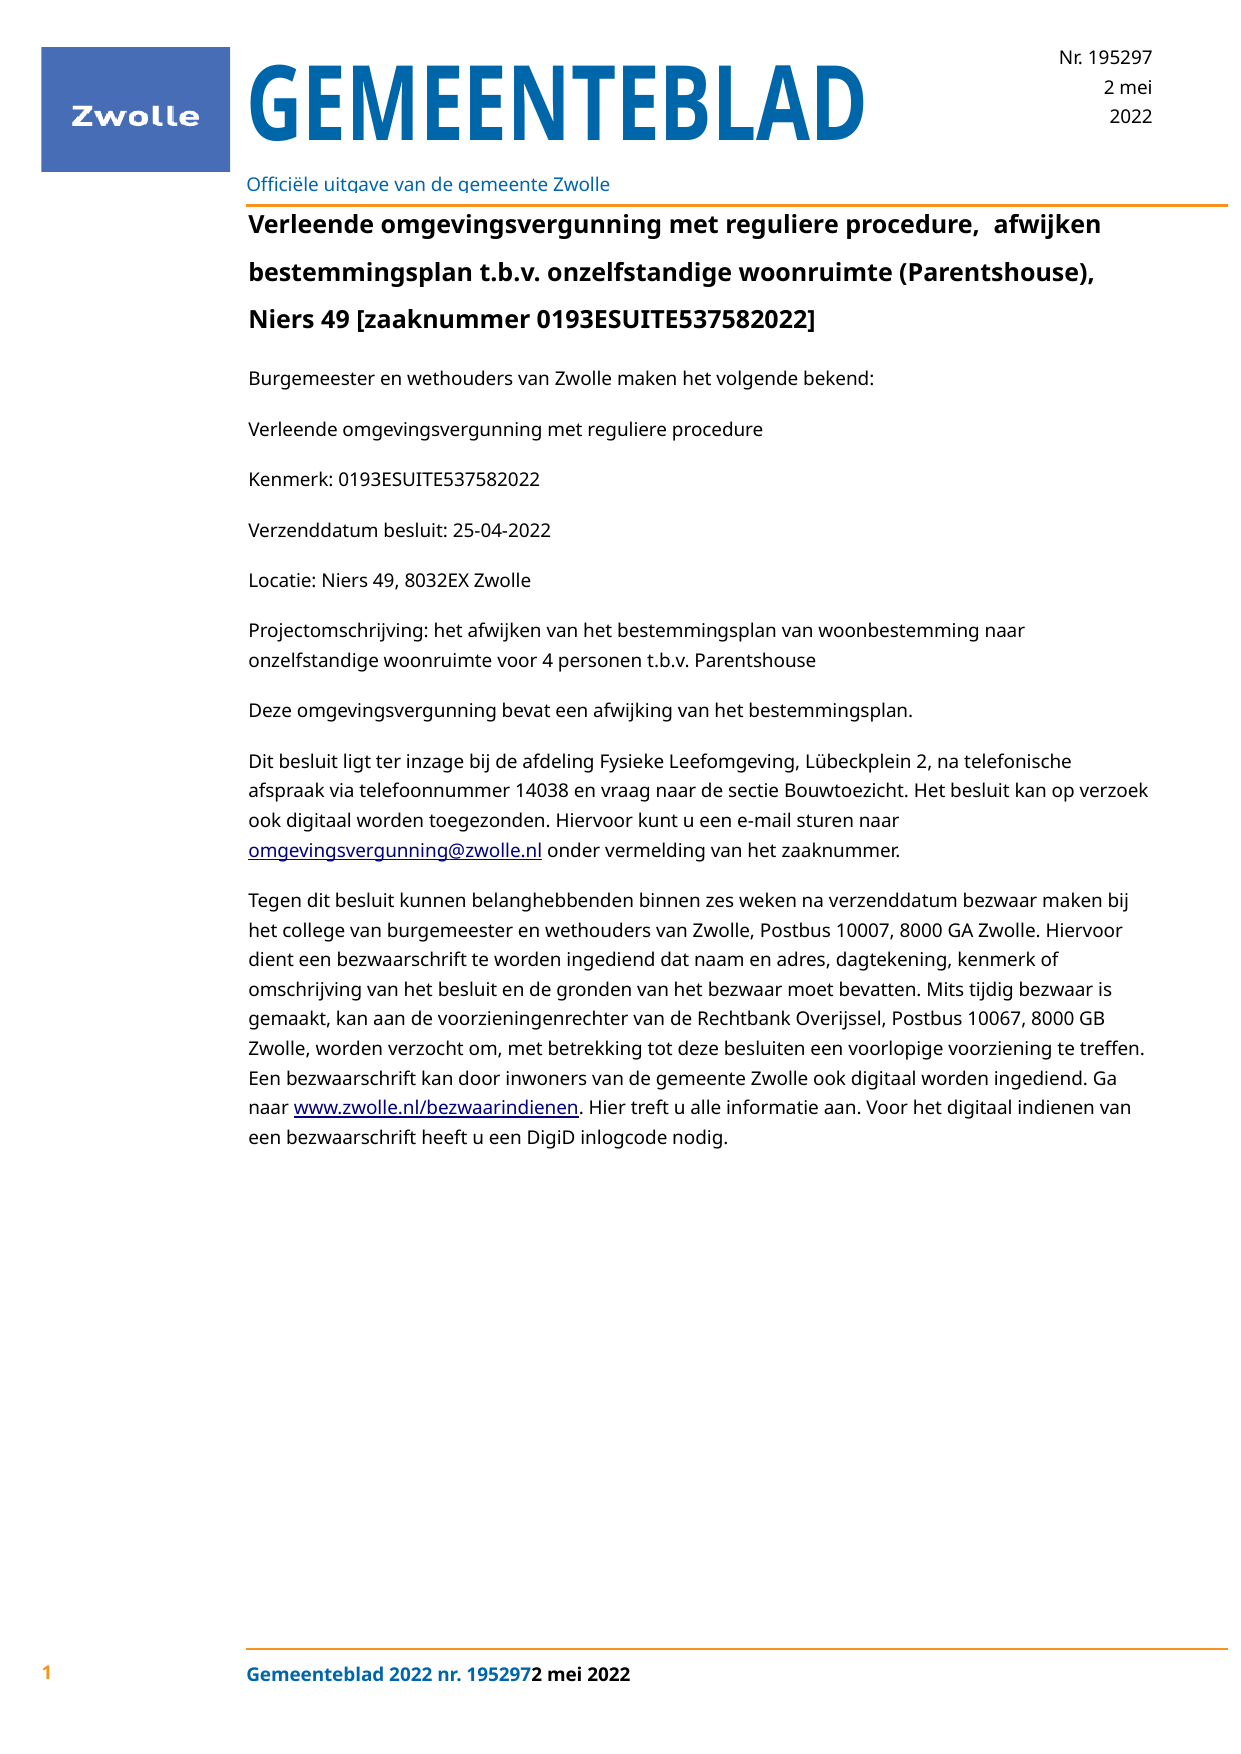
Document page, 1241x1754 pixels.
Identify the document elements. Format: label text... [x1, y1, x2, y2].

picture [41, 47, 231, 172]
text Verleende omgevingsvergunning met reguliere procedure [248, 416, 1152, 442]
text Dit besluit ligt ter inzage bij de afdeling Fysieke Leefomgeving, Lübeckplein 2, na telefonische afspraak via telefoonnummer 14038 en vraag naar de sectie Bouwtoezicht. Het besluit kan op verzoek ook digitaal worden toegezonden. Hiervoor kunt u een e-mail sturen naar omgevingsvergunning@zwolle.nl onder vermelding van het zaaknummer. [248, 748, 1152, 862]
text Verzenddatum besluit: 25-04-2022 [248, 517, 1152, 542]
text Tegen dit besluit kunnen belanghebbenden binnen zes weken na verzenddatum bezwaar maken bij het college van burgemeester en wethouders van Zwolle, Postbus 10007, 8000 GA Zwolle. Hiervoor dient een bezwaarschrift te worden ingediend dat naam en adres, dagtekening, kenmerk of omschrijving van het besluit en de gronden van het bezwaar moet bevatten. Mits tijdig bezwaar is gemaakt, kan aan de voorzieningenrechter van de Rechtbank Overijssel, Postbus 10067, 8000 GB Zwolle, worden verzocht om, met betrekking tot deze besluiten een voorlopige voorziening te treffen. Een bezwaarschrift kan door inwoners van de gemeente Zwolle ook digitaal worden ingediend. Ga naar www.zwolle.nl/bezwaarindienen. Hier treft u alle informatie aan. Voor het digitaal indienen van een bezwaarschrift heeft u een DigiD inlogcode nodig. [248, 887, 1152, 1149]
text Verleende omgevingsvergunning met reguliere procedure, afwijken bestemmingsplan t.b.v. onzelfstandige woonruimte (Parentshouse), Niers 49 [zaaknummer 0193ESUITE537582022] [248, 207, 1152, 336]
text Kenmerk: 0193ESUITE537582022 [248, 466, 1152, 492]
text Burgemeester en wethouders van Zwolle maken het volgende bekend: [248, 366, 1152, 391]
text Deze omgevingsvergunning bevat een afwijking van het bestemmingsplan. [248, 698, 1152, 723]
text Projectomschrijving: het afwijken van het bestemmingsplan van woonbestemming naar onzelfstandige woonruimte voor 4 personen t.b.v. Parentshouse [248, 618, 1152, 673]
text Locatie: Niers 49, 8032EX Zwolle [248, 567, 1152, 593]
